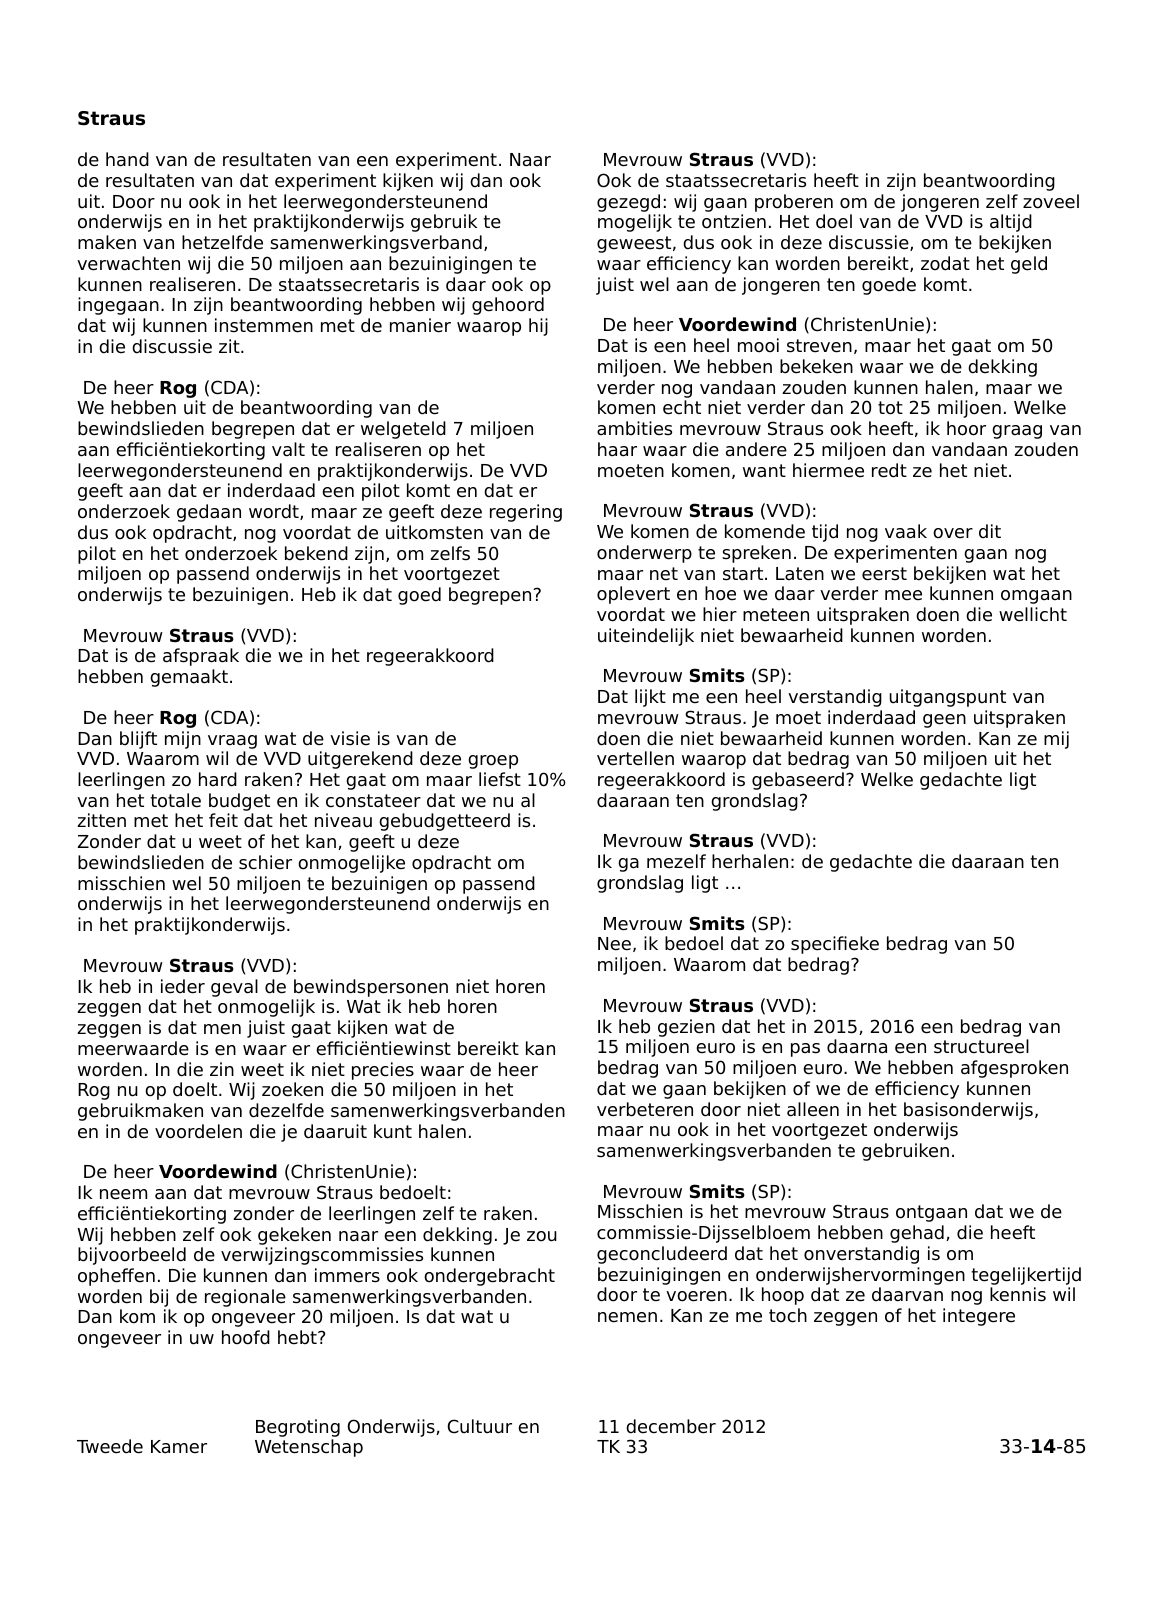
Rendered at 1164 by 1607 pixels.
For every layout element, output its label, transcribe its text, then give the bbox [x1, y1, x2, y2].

text Misschien is het mevrouw Straus ontgaan dat we de commissie-Dijsselbloem hebben gehad, die heeft geconcludeerd dat het onverstandig is om bezuinigingen en onderwijshervormingen tegelijkertijd door te voeren. Ik hoop dat ze daarvan nog kennis wil nemen. Kan ze me toch zeggen of het integere [596, 1202, 1087, 1327]
text Mevrouw Straus (VVD): [596, 501, 1087, 522]
text Ook de staatssecretaris heeft in zijn beantwoording gezegd: wij gaan proberen om de jongeren zelf zoveel mogelijk te ontzien. Het doel van de VVD is altijd geweest, dus ook in deze discussie, om te bekijken waar efficiency kan worden bereikt, zodat het geld juist wel aan de jongeren ten goede komt. [596, 171, 1087, 295]
text Mevrouw Smits (SP): [596, 666, 1087, 687]
text De heer Rog (CDA): [77, 708, 567, 728]
text de hand van de resultaten van een experiment. Naar de resultaten van dat experiment kijken wij dan ook uit. Door nu ook in het leerwegondersteunend onderwijs en in het praktijkonderwijs gebruik te maken van hetzelfde samenwerkingsverband, verwachten wij die 50 miljoen aan bezuinigingen te kunnen realiseren. De staatssecretaris is daar ook op ingegaan. In zijn beantwoording hebben wij gehoord dat wij kunnen instemmen met de manier waarop hij in die discussie zit. [77, 150, 567, 357]
text De heer Rog (CDA): [77, 377, 567, 398]
text Ik heb gezien dat het in 2015, 2016 een bedrag van 15 miljoen euro is en pas daarna een structureel bedrag van 50 miljoen euro. We hebben afgesproken dat we gaan bekijken of we de efficiency kunnen verbeteren door niet alleen in het basisonderwijs, maar nu ook in het voortgezet onderwijs samenwerkingsverbanden te gebruiken. [596, 1016, 1087, 1162]
text Ik ga mezelf herhalen: de gedachte die daaraan ten grondslag ligt … [596, 852, 1087, 893]
text Mevrouw Straus (VVD): [77, 956, 567, 976]
text Mevrouw Smits (SP): [596, 1182, 1087, 1202]
text We komen de komende tijd nog vaak over dit onderwerp te spreken. De experimenten gaan nog maar net van start. Laten we eerst bekijken wat het oplevert en hoe we daar verder mee kunnen omgaan voordat we hier meteen uitspraken doen die wellicht uiteindelijk niet bewaarheid kunnen worden. [596, 522, 1087, 646]
text Ik heb in ieder geval de bewindspersonen niet horen zeggen dat het onmogelijk is. Wat ik heb horen zeggen is dat men juist gaat kijken wat de meerwaarde is en waar er efficiëntiewinst bereikt kan worden. In die zin weet ik niet precies waar de heer Rog nu op doelt. Wij zoeken die 50 miljoen in het gebruikmaken van dezelfde samenwerkingsverbanden en in de voordelen die je daaruit kunt halen. [77, 976, 567, 1142]
text De heer Voordewind (ChristenUnie): [596, 315, 1087, 336]
text Mevrouw Straus (VVD): [596, 996, 1087, 1016]
text We hebben uit de beantwoording van de bewindslieden begrepen dat er welgeteld 7 miljoen aan efficiëntiekorting valt te realiseren op het leerwegondersteunend en praktijkonderwijs. De VVD geeft aan dat er inderdaad een pilot komt en dat er onderzoek gedaan wordt, maar ze geeft deze regering dus ook opdracht, nog voordat de uitkomsten van de pilot en het onderzoek bekend zijn, om zelfs 50 miljoen op passend onderwijs in het voortgezet onderwijs te bezuinigen. Heb ik dat goed begrepen? [77, 398, 567, 606]
text Dan blijft mijn vraag wat de visie is van de VVD. Waarom wil de VVD uitgerekend deze groep leerlingen zo hard raken? Het gaat om maar liefst 10% van het totale budget en ik constateer dat we nu al zitten met het feit dat het niveau gebudgetteerd is. Zonder dat u weet of het kan, geeft u deze bewindslieden de schier onmogelijke opdracht om misschien wel 50 miljoen te bezuinigen op passend onderwijs in het leerwegondersteunend onderwijs en in het praktijkonderwijs. [77, 728, 567, 936]
text Mevrouw Straus (VVD): [596, 150, 1087, 171]
text Dat is een heel mooi streven, maar het gaat om 50 miljoen. We hebben bekeken waar we de dekking verder nog vandaan zouden kunnen halen, maar we komen echt niet verder dan 20 tot 25 miljoen. Welke ambities mevrouw Straus ook heeft, ik hoor graag van haar waar die andere 25 miljoen dan vandaan zouden moeten komen, want hiermee redt ze het niet. [596, 336, 1087, 481]
text Mevrouw Smits (SP): [596, 913, 1087, 934]
text De heer Voordewind (ChristenUnie): [77, 1162, 567, 1183]
text Nee, ik bedoel dat zo specifieke bedrag van 50 miljoen. Waarom dat bedrag? [596, 934, 1087, 976]
text Mevrouw Straus (VVD): [596, 831, 1087, 852]
text Dat lijkt me een heel verstandig uitgangspunt van mevrouw Straus. Je moet inderdaad geen uitspraken doen die niet bewaarheid kunnen worden. Kan ze mij vertellen waarop dat bedrag van 50 miljoen uit het regeerakkoord is gebaseerd? Welke gedachte ligt daaraan ten grondslag? [596, 687, 1087, 811]
text Dat is de afspraak die we in het regeerakkoord hebben gemaakt. [77, 646, 567, 688]
text Mevrouw Straus (VVD): [77, 626, 567, 646]
text Ik neem aan dat mevrouw Straus bedoelt: efficiëntiekorting zonder de leerlingen zelf te raken. Wij hebben zelf ook gekeken naar een dekking. Je zou bijvoorbeeld de verwijzingscommissies kunnen opheffen. Die kunnen dan immers ook ondergebracht worden bij de regionale samenwerkingsverbanden. Dan kom ik op ongeveer 20 miljoen. Is dat wat u ongeveer in uw hoofd hebt? [77, 1183, 567, 1349]
